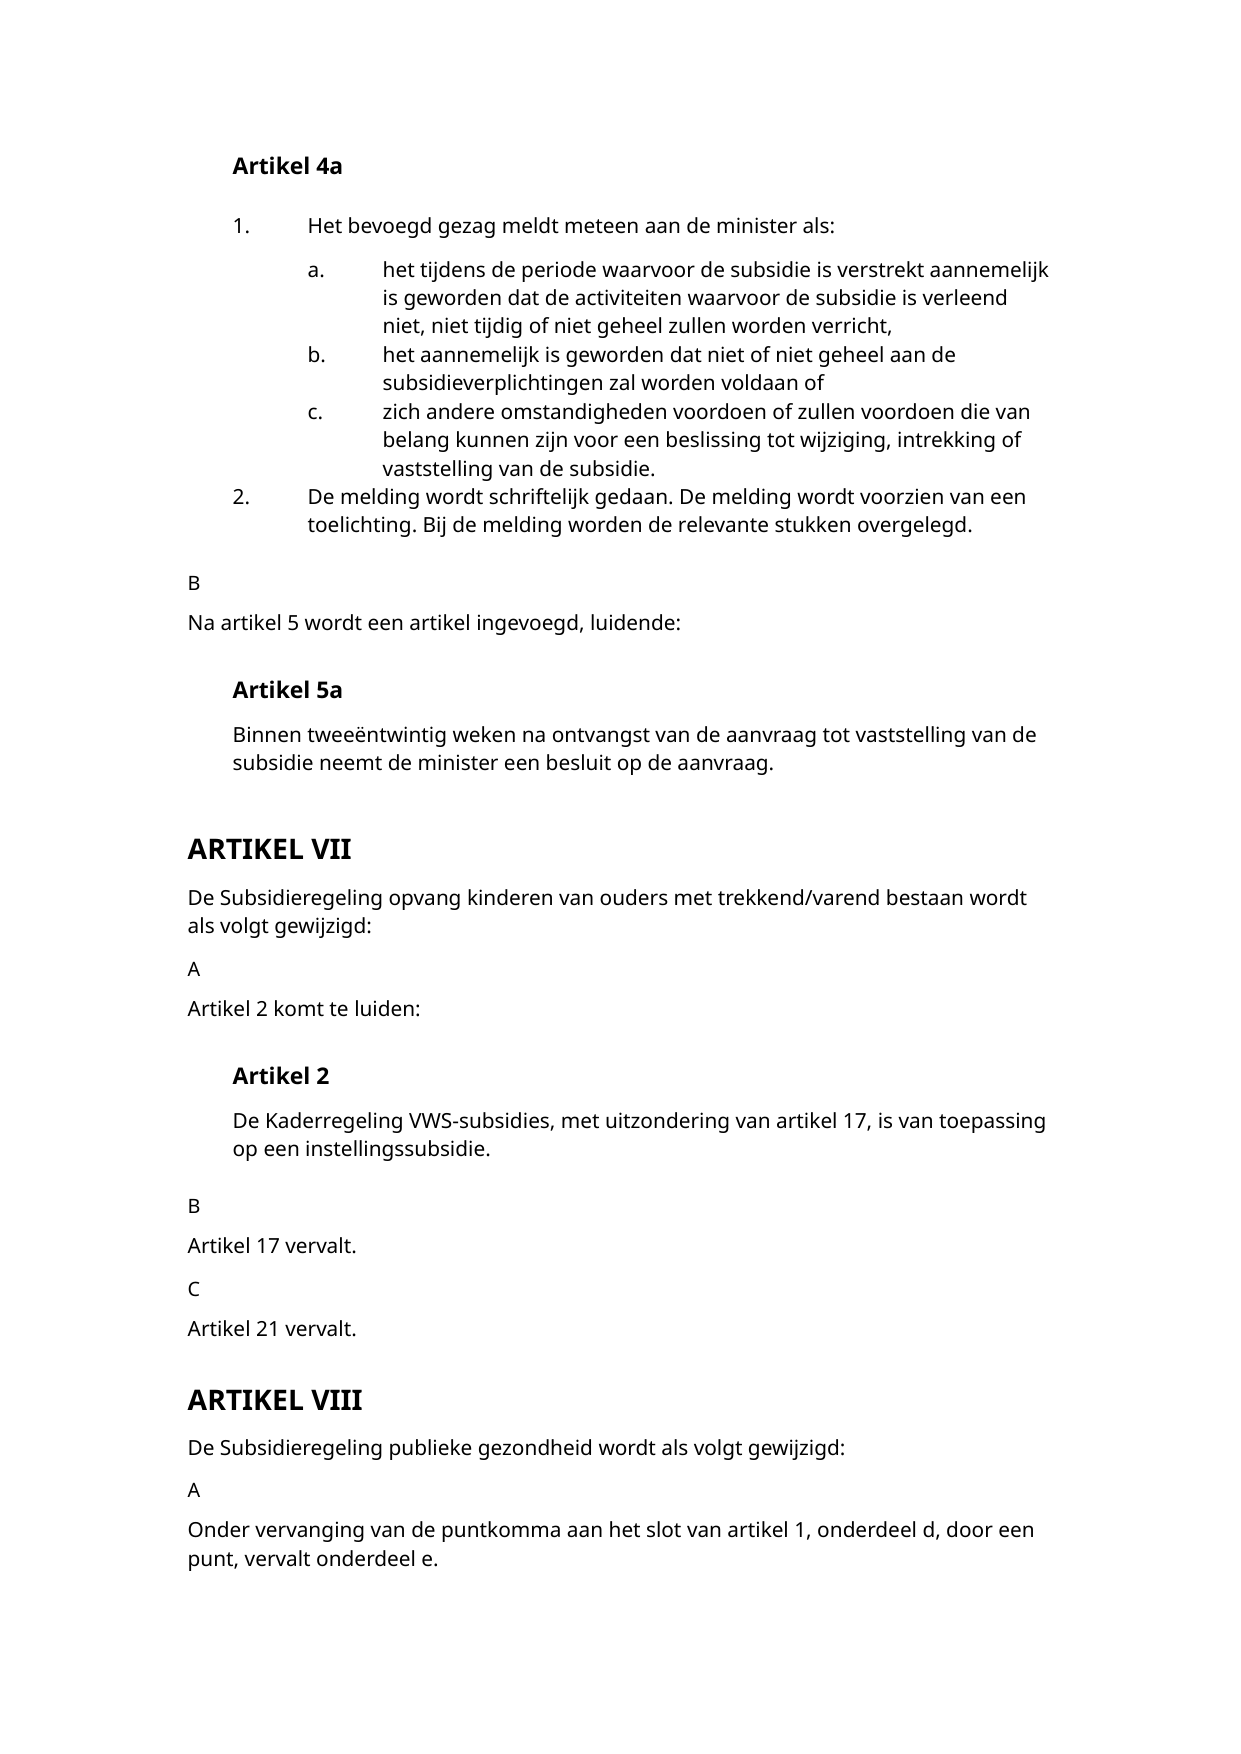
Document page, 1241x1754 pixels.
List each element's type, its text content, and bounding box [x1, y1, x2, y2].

text B [187, 1193, 1053, 1220]
subtitle ARTIKEL VIII [187, 1379, 1053, 1418]
text De Subsidieregeling opvang kinderen van ouders met trekkend/varend bestaan wordt als volgt gewijzigd: [187, 883, 1053, 940]
text B [187, 569, 1053, 596]
subtitle Artikel 5a [232, 674, 1053, 705]
subtitle Artikel 2 [232, 1059, 1053, 1091]
subtitle Artikel 4a [232, 150, 1053, 181]
text Artikel 2 komt te luiden: [187, 994, 1053, 1022]
text Onder vervanging van de puntkomma aan het slot van artikel 1, onderdeel d, door een punt, vervalt onderdeel e. [187, 1515, 1053, 1572]
text A [187, 955, 1053, 982]
text Artikel 17 vervalt. [187, 1231, 1053, 1260]
list het tijdens de periode waarvoor de subsidie is verstrekt aannemelijk is geworden dat de activiteiten waarvoor de subsidie is verleend niet, niet tijdig of niet geheel zullen worden verricht, [307, 255, 1053, 340]
text De Subsidieregeling publieke gezondheid wordt als volgt gewijzigd: [187, 1433, 1053, 1462]
text Na artikel 5 wordt een artikel ingevoegd, luidende: [187, 608, 1053, 636]
text Binnen tweeëntwintig weken na ontvangst van de aanvraag tot vaststelling van de subsidie neemt de minister een besluit op de aanvraag. [232, 720, 1053, 777]
list De melding wordt schriftelijk gedaan. De melding wordt voorzien van een toelichting. Bij de melding worden de relevante stukken overgelegd. [232, 482, 1053, 539]
list zich andere omstandigheden voordoen of zullen voordoen die van belang kunnen zijn voor een beslissing tot wijziging, intrekking of vaststelling van de subsidie. [307, 397, 1053, 482]
subtitle ARTIKEL VII [187, 829, 1053, 868]
text De Kaderregeling VWS-subsidies, met uitzondering van artikel 17, is van toepassing op een instellingssubsidie. [232, 1106, 1053, 1163]
list Het bevoegd gezag meldt meteen aan de minister als: [232, 211, 1053, 240]
list het aannemelijk is geworden dat niet of niet geheel aan de subsidieverplichtingen zal worden voldaan of [307, 340, 1053, 397]
text C [187, 1275, 1053, 1302]
text Artikel 21 vervalt. [187, 1314, 1053, 1342]
text A [187, 1477, 1053, 1504]
